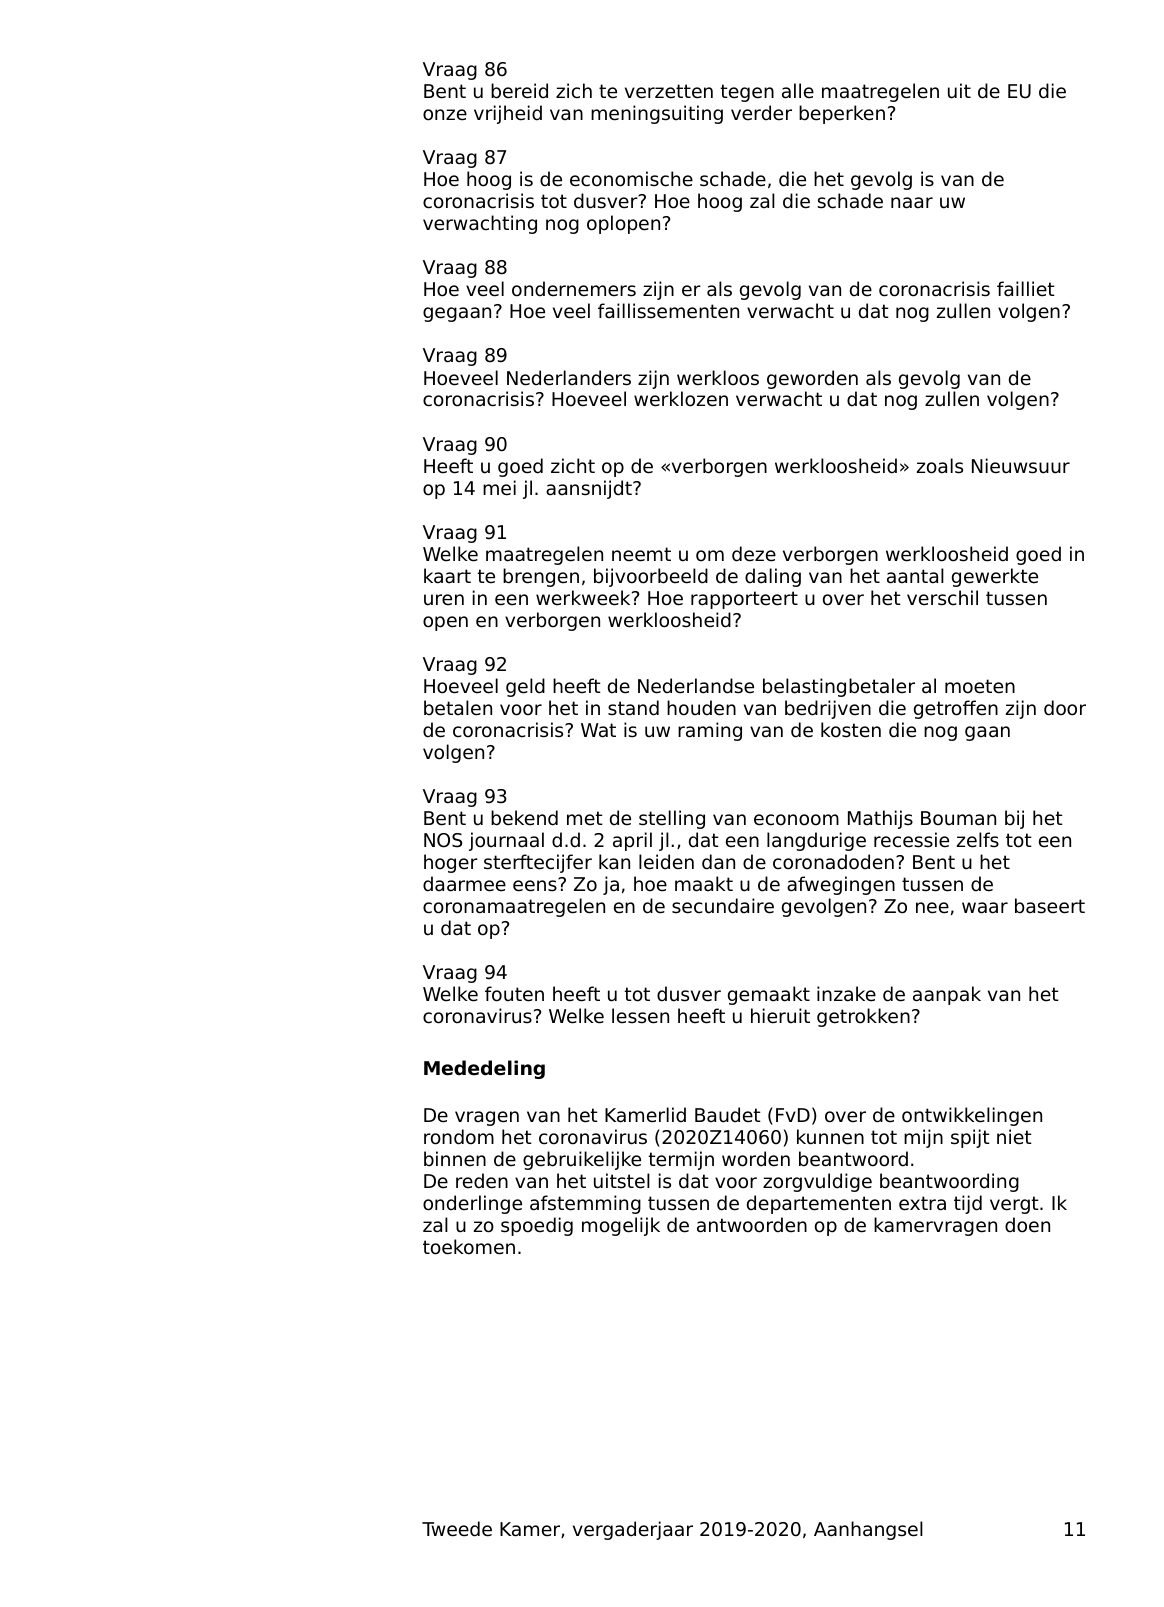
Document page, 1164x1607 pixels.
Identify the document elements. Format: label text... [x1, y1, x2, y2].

text Bent u bereid zich te verzetten tegen alle maatregelen uit de EU die onze vrijheid van meningsuiting verder beperken? [422, 81, 1087, 125]
text Hoe hoog is de economische schade, die het gevolg is van de coronacrisis tot dusver? Hoe hoog zal die schade naar uw verwachting nog oplopen? [422, 169, 1087, 235]
text Vraag 86 [422, 59, 1087, 81]
text De vragen van het Kamerlid Baudet (FvD) over de ontwikkelingen rondom het coronavirus (2020Z14060) kunnen tot mijn spijt niet binnen de gebruikelijke termijn worden beantwoord. [422, 1105, 1087, 1171]
text Vraag 93 [422, 786, 1087, 808]
text Hoeveel geld heeft de Nederlandse belastingbetaler al moeten betalen voor het in stand houden van bedrijven die getroffen zijn door de coronacrisis? Wat is uw raming van de kosten die nog gaan volgen? [422, 676, 1087, 764]
text Welke maatregelen neemt u om deze verborgen werkloosheid goed in kaart te brengen, bijvoorbeeld de daling van het aantal gewerkte uren in een werkweek? Hoe rapporteert u over het verschil tussen open en verborgen werkloosheid? [422, 544, 1087, 632]
text Vraag 88 [422, 257, 1087, 279]
text Vraag 89 [422, 345, 1087, 367]
text Vraag 87 [422, 147, 1087, 169]
text Hoeveel Nederlanders zijn werkloos geworden als gevolg van de coronacrisis? Hoeveel werklozen verwacht u dat nog zullen volgen? [422, 367, 1087, 411]
text Vraag 91 [422, 522, 1087, 544]
text Vraag 92 [422, 654, 1087, 676]
text De reden van het uitstel is dat voor zorgvuldige beantwoording onderlinge afstemming tussen de departementen extra tijd vergt. Ik zal u zo spoedig mogelijk de antwoorden op de kamervragen doen toekomen. [422, 1171, 1087, 1259]
text Heeft u goed zicht op de «verborgen werkloosheid» zoals Nieuwsuur op 14 mei jl. aansnijdt? [422, 456, 1087, 499]
text Vraag 94 [422, 962, 1087, 984]
text Bent u bekend met de stelling van econoom Mathijs Bouman bij het NOS journaal d.d. 2 april jl., dat een langdurige recessie zelfs tot een hoger sterftecijfer kan leiden dan de coronadoden? Bent u het daarmee eens? Zo ja, hoe maakt u de afwegingen tussen de coronamaatregelen en de secundaire gevolgen? Zo nee, waar baseert u dat op? [422, 808, 1087, 940]
text Vraag 90 [422, 433, 1087, 456]
subtitle Mededeling [422, 1058, 1087, 1080]
text Welke fouten heeft u tot dusver gemaakt inzake de aanpak van het coronavirus? Welke lessen heeft u hieruit getrokken? [422, 984, 1087, 1028]
text Hoe veel ondernemers zijn er als gevolg van de coronacrisis failliet gegaan? Hoe veel faillissementen verwacht u dat nog zullen volgen? [422, 279, 1087, 323]
